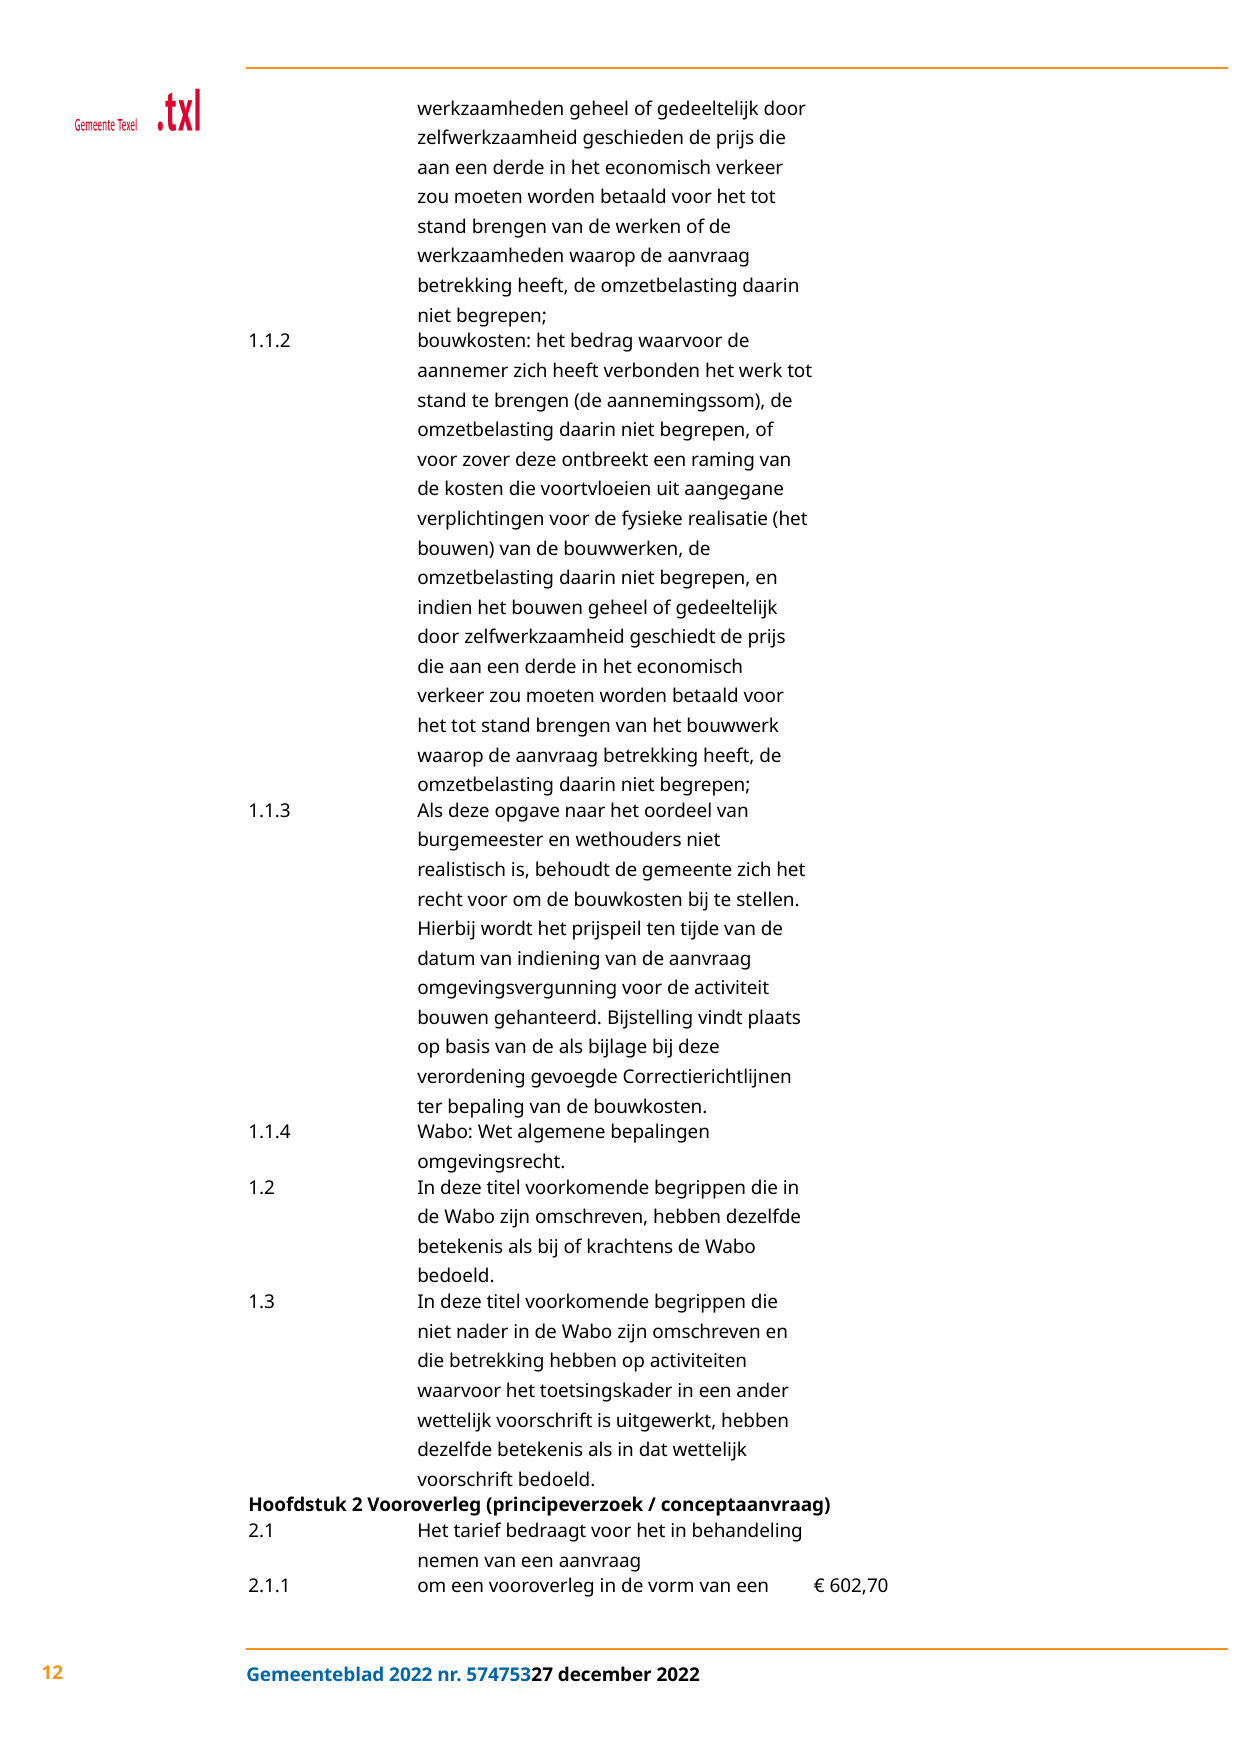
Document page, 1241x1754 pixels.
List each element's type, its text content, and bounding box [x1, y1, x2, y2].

table_cell [814, 1174, 983, 1288]
picture [41, 47, 231, 172]
table_cell Wabo: Wet algemene bepalingen omgevingsrecht. [417, 1119, 814, 1174]
table_cell 1.1.4 [248, 1119, 417, 1174]
table_cell € 602,70 [814, 1573, 983, 1598]
table_cell [814, 797, 983, 1119]
table_cell 1.2 [248, 1174, 417, 1288]
table_cell 1.1.3 [248, 797, 417, 1119]
table_cell [983, 328, 1152, 797]
table_cell [814, 95, 983, 328]
table_cell Het tarief bedraagt voor het in behandeling nemen van een aanvraag [417, 1518, 814, 1573]
table_cell [983, 1573, 1152, 1598]
table_cell [814, 1119, 983, 1174]
table_cell [983, 1518, 1152, 1573]
table_cell Als deze opgave naar het oordeel van burgemeester en wethouders niet realistisch is, behoudt de gemeente zich het recht voor om de bouwkosten bij te stellen. Hierbij wordt het prijspeil ten tijde van de datum van indiening van de aanvraag omgevingsvergunning voor de activiteit bouwen gehanteerd. Bijstelling vindt plaats op basis van de als bijlage bij deze verordening gevoegde Correctierichtlijnen ter bepaling van de bouwkosten. [417, 797, 814, 1119]
table_cell 2.1.1 [248, 1573, 417, 1598]
table_cell [983, 1174, 1152, 1288]
table_cell bouwkosten: het bedrag waarvoor de aannemer zich heeft verbonden het werk tot stand te brengen (de aannemingssom), de omzetbelasting daarin niet begrepen, of voor zover deze ontbreekt een raming van de kosten die voortvloeien uit aangegane verplichtingen voor de fysieke realisatie (het bouwen) van de bouwwerken, de omzetbelasting daarin niet begrepen, en indien het bouwen geheel of gedeeltelijk door zelfwerkzaamheid geschiedt de prijs die aan een derde in het economisch verkeer zou moeten worden betaald voor het tot stand brengen van het bouwwerk waarop de aanvraag betrekking heeft, de omzetbelasting daarin niet begrepen; [417, 328, 814, 797]
table_cell [248, 95, 417, 328]
table_cell 2.1 [248, 1518, 417, 1573]
table_cell [983, 1289, 1152, 1492]
table_cell [814, 1518, 983, 1573]
table_cell [983, 95, 1152, 328]
table_cell [983, 1119, 1152, 1174]
table_cell [814, 328, 983, 797]
table_cell om een vooroverleg in de vorm van een [417, 1573, 814, 1598]
table_cell 1.3 [248, 1289, 417, 1492]
table_cell [814, 1289, 983, 1492]
table_cell In deze titel voorkomende begrippen die in de Wabo zijn omschreven, hebben dezelfde betekenis als bij of krachtens de Wabo bedoeld. [417, 1174, 814, 1288]
table_cell Hoofdstuk 2 Vooroverleg (principeverzoek / conceptaanvraag) [248, 1492, 1152, 1517]
table_cell 1.1.2 [248, 328, 417, 797]
table_cell werkzaamheden geheel of gedeeltelijk door zelfwerkzaamheid geschieden de prijs die aan een derde in het economisch verkeer zou moeten worden betaald voor het tot stand brengen van de werken of de werkzaamheden waarop de aanvraag betrekking heeft, de omzetbelasting daarin niet begrepen; [417, 95, 814, 328]
table_cell [983, 797, 1152, 1119]
table_cell In deze titel voorkomende begrippen die niet nader in de Wabo zijn omschreven en die betrekking hebben op activiteiten waarvoor het toetsingskader in een ander wettelijk voorschrift is uitgewerkt, hebben dezelfde betekenis als in dat wettelijk voorschrift bedoeld. [417, 1289, 814, 1492]
